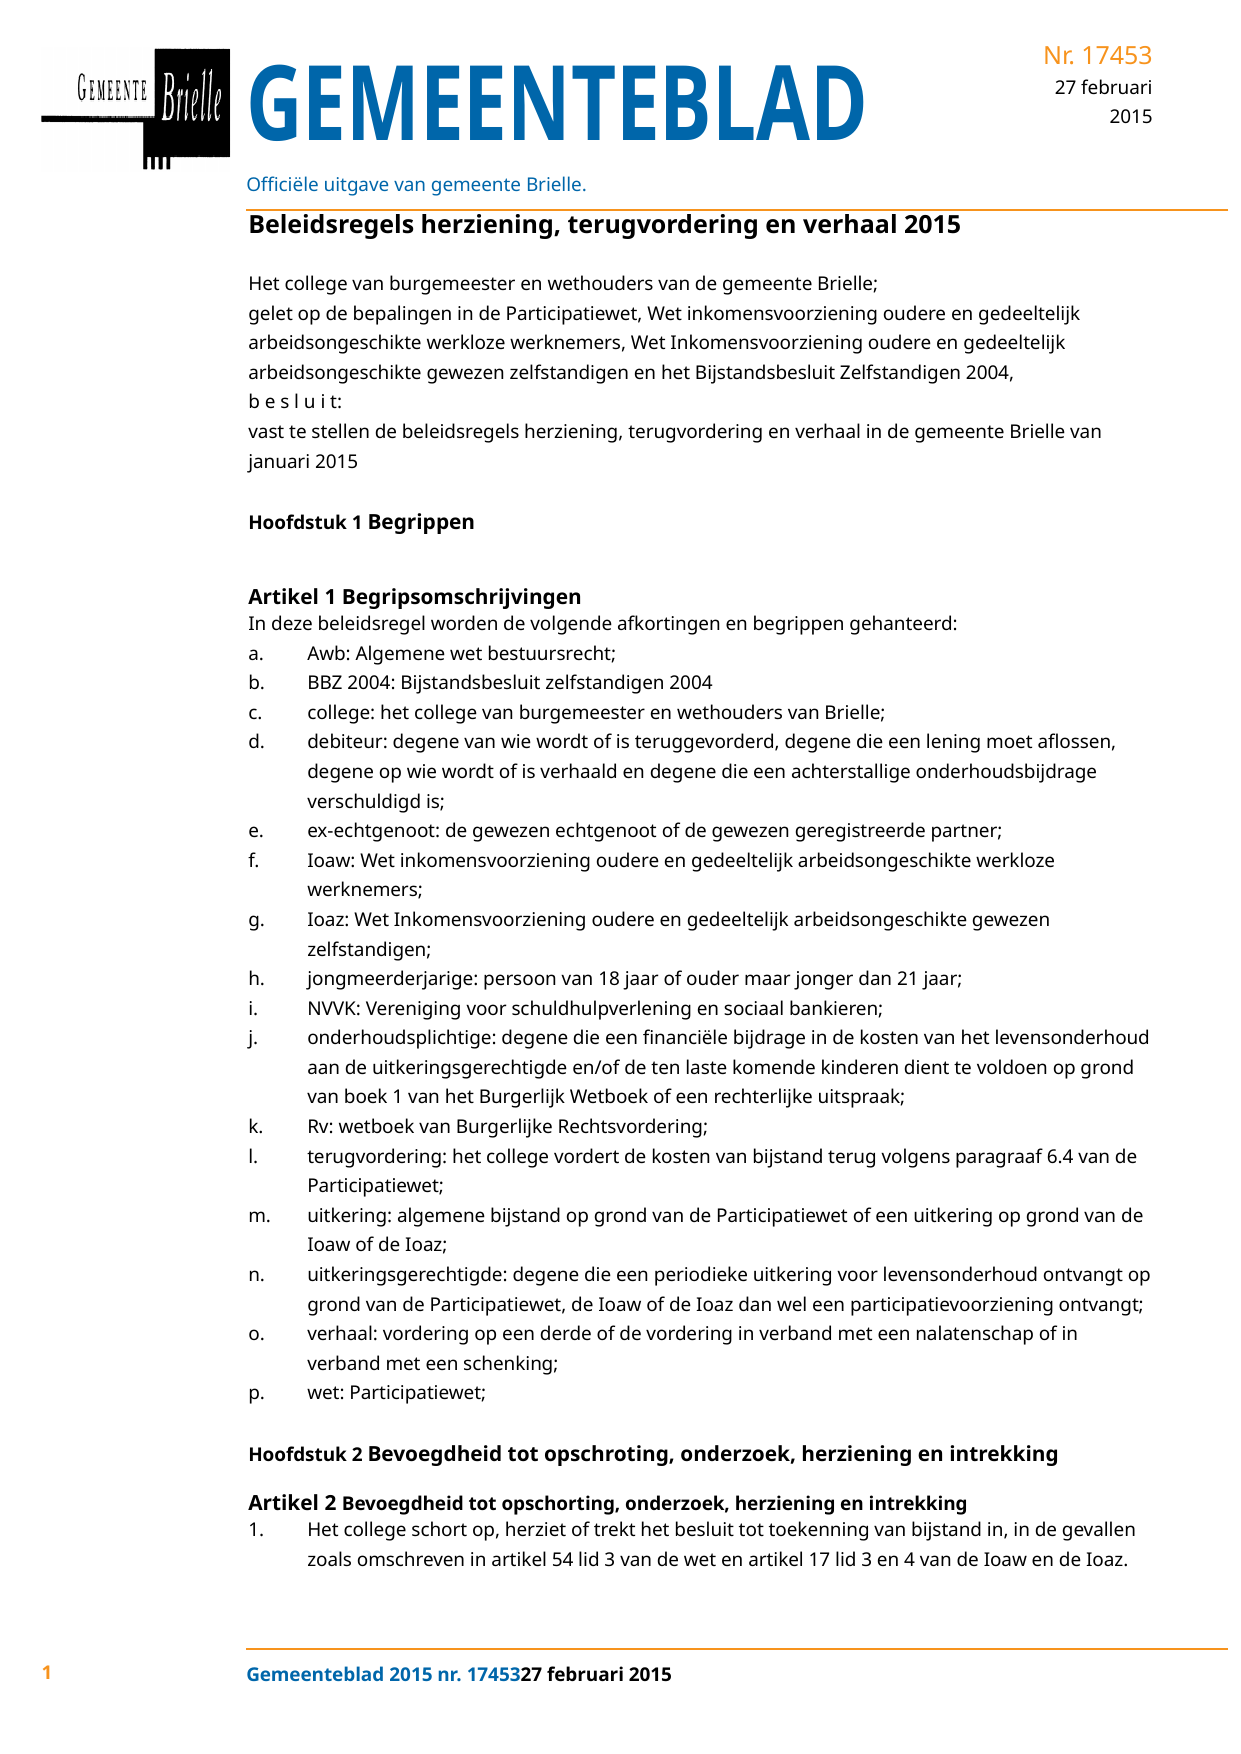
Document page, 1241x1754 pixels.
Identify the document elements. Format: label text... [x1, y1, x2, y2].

text Het college van burgemeester en wethouders van de gemeente Brielle; [248, 270, 1152, 296]
list Ioaz: Wet Inkomensvoorziening oudere en gedeeltelijk arbeidsongeschikte gewezen zelfstandigen; [248, 906, 1152, 962]
list college: het college van burgemeester en wethouders van Brielle; [248, 699, 1152, 725]
list uitkeringsgerechtigde: degene die een periodieke uitkering voor levensonderhoud ontvangt op grond van de Participatiewet, de Ioaw of de Ioaz dan wel een participatievoorziening ontvangt; [248, 1261, 1152, 1317]
list Het college schort op, herziet of trekt het besluit tot toekenning van bijstand in, in de gevallen zoals omschreven in artikel 54 lid 3 van de wet en artikel 17 lid 3 en 4 van de Ioaw en de Ioaz. [248, 1516, 1152, 1572]
text b e s l u i t: [248, 389, 1152, 414]
list ex-echtgenoot: de gewezen echtgenoot of de gewezen geregistreerde partner; [248, 817, 1152, 843]
list Awb: Algemene wet bestuursrecht; [248, 640, 1152, 666]
text Beleidsregels herziening, terugvordering en verhaal 2015 [248, 211, 1152, 241]
list terugvordering: het college vordert de kosten van bijstand terug volgens paragraaf 6.4 van de Participatiewet; [248, 1143, 1152, 1198]
list jongmeerderjarige: persoon van 18 jaar of ouder maar jonger dan 21 jaar; [248, 965, 1152, 991]
text Artikel 2 Bevoegdheid tot opschorting, onderzoek, herziening en intrekking [248, 1488, 1152, 1516]
text vast te stellen de beleidsregels herziening, terugvordering en verhaal in de gemeente Brielle van januari 2015 [248, 418, 1152, 473]
list onderhoudsplichtige: degene die een financiële bijdrage in de kosten van het levensonderhoud aan de uitkeringsgerechtigde en/of de ten laste komende kinderen dient te voldoen op grond van boek 1 van het Burgerlijk Wetboek of een rechterlijke uitspraak; [248, 1024, 1152, 1109]
text Hoofdstuk 2 Bevoegdheid tot opschroting, onderzoek, herziening en intrekking [248, 1439, 1152, 1467]
text In deze beleidsregel worden de volgende afkortingen en begrippen gehanteerd: [248, 610, 1152, 636]
list uitkering: algemene bijstand op grond van de Participatiewet of een uitkering op grond van de Ioaw of de Ioaz; [248, 1202, 1152, 1257]
list Rv: wetboek van Burgerlijke Rechtsvordering; [248, 1113, 1152, 1139]
text Hoofdstuk 1 Begrippen [248, 507, 1152, 535]
list BBZ 2004: Bijstandsbesluit zelfstandigen 2004 [248, 669, 1152, 695]
list debiteur: degene van wie wordt of is teruggevorderd, degene die een lening moet aflossen, degene op wie wordt of is verhaald en degene die een achterstallige onderhoudsbijdrage verschuldigd is; [248, 729, 1152, 814]
list Ioaw: Wet inkomensvoorziening oudere en gedeeltelijk arbeidsongeschikte werkloze werknemers; [248, 847, 1152, 902]
text gelet op de bepalingen in de Participatiewet, Wet inkomensvoorziening oudere en gedeeltelijk arbeidsongeschikte werkloze werknemers, Wet Inkomensvoorziening oudere en gedeeltelijk arbeidsongeschikte gewezen zelfstandigen en het Bijstandsbesluit Zelfstandigen 2004, [248, 300, 1152, 385]
list wet: Participatiewet; [248, 1379, 1152, 1405]
list NVVK: Vereniging voor schuldhulpverlening en sociaal bankieren; [248, 995, 1152, 1021]
picture [41, 47, 231, 172]
text Artikel 1 Begripsomschrijvingen [248, 582, 1152, 610]
list verhaal: vordering op een derde of de vordering in verband met een nalatenschap of in verband met een schenking; [248, 1320, 1152, 1376]
